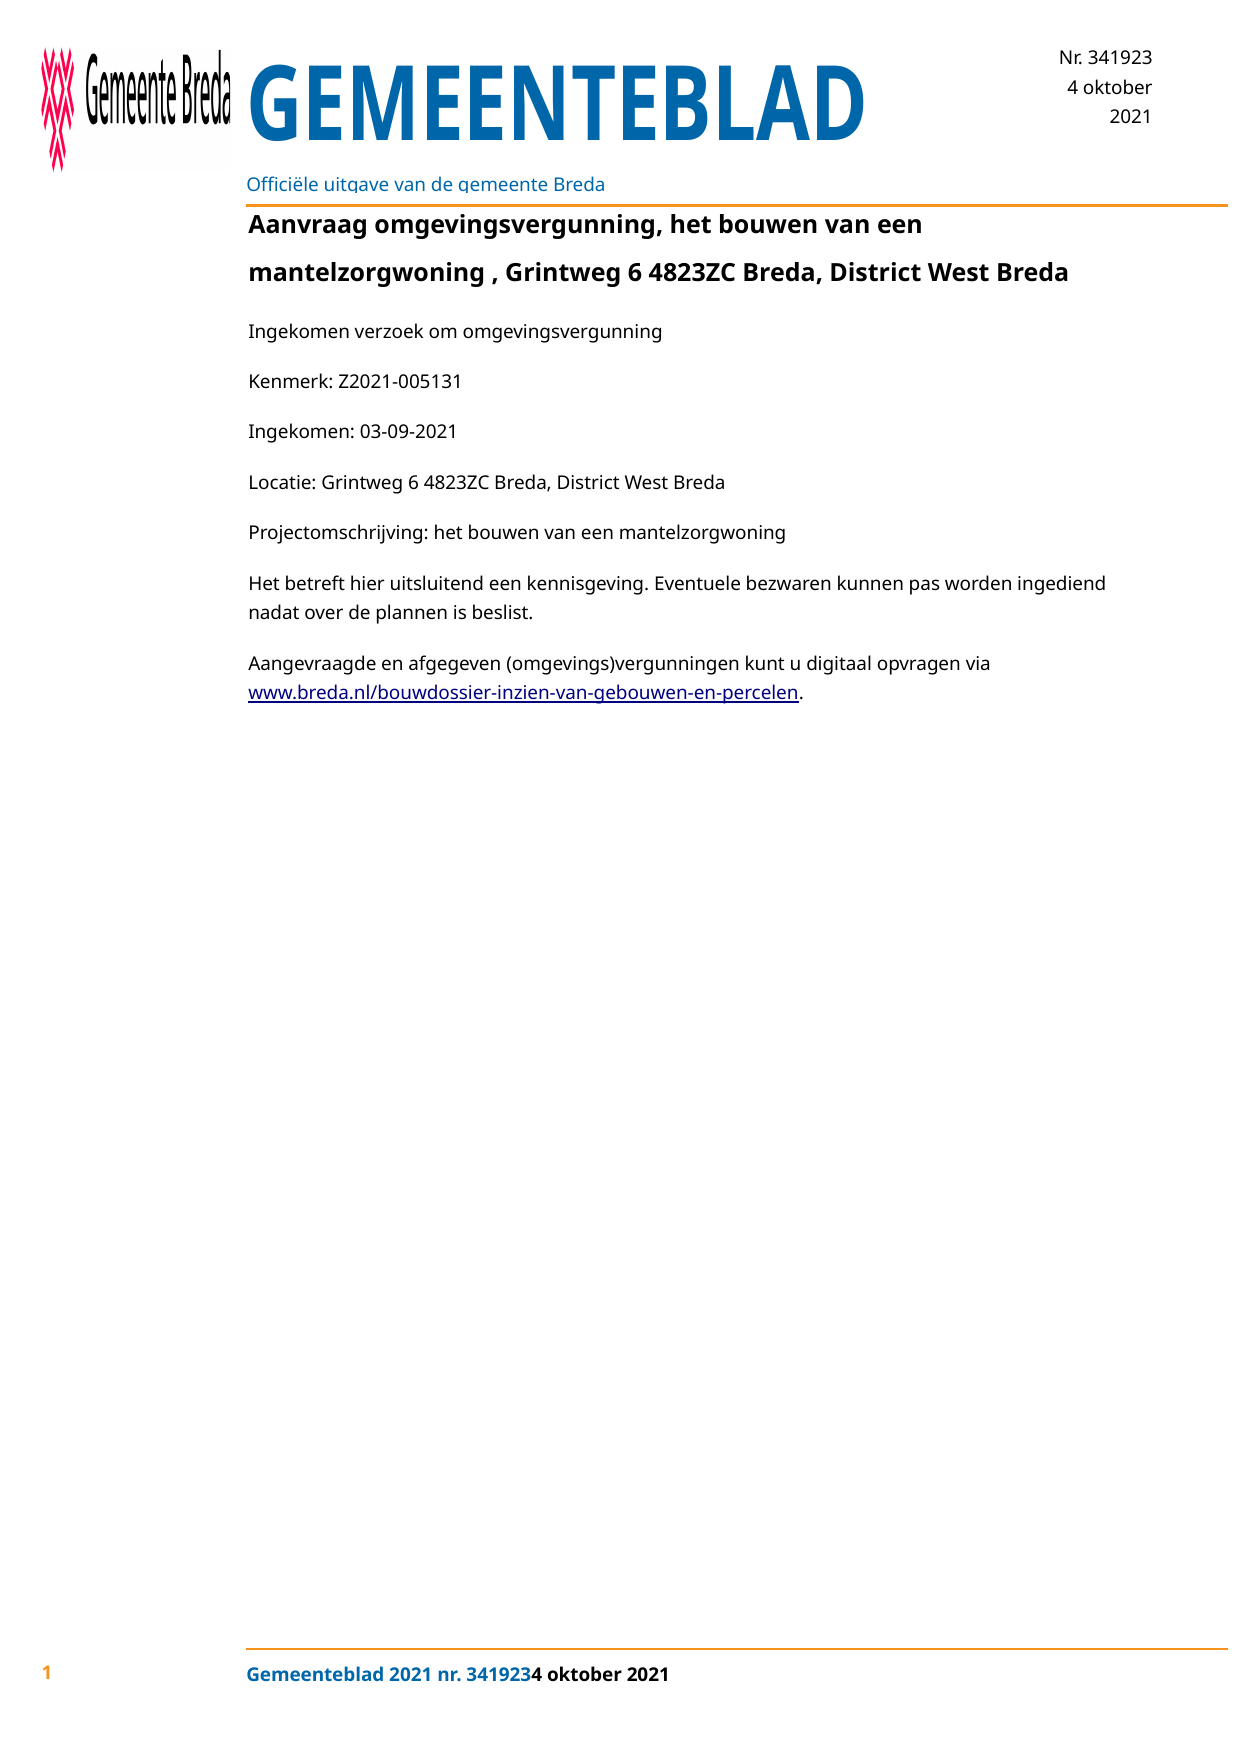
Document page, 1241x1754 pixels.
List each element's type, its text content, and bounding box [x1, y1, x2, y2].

text Het betreft hier uitsluitend een kennisgeving. Eventuele bezwaren kunnen pas worden ingediend nadat over de plannen is beslist. [248, 570, 1152, 625]
text Projectomschrijving: het bouwen van een mantelzorgwoning [248, 519, 1152, 545]
text Ingekomen verzoek om omgevingsvergunning [248, 318, 1152, 344]
text Locatie: Grintweg 6 4823ZC Breda, District West Breda [248, 469, 1152, 495]
text Ingekomen: 03-09-2021 [248, 419, 1152, 444]
picture [41, 47, 231, 172]
text Aanvraag omgevingsvergunning, het bouwen van een mantelzorgwoning , Grintweg 6 4823ZC Breda, District West Breda [248, 207, 1152, 288]
text Aangevraagde en afgegeven (omgevings)vergunningen kunt u digitaal opvragen via www.breda.nl/bouwdossier-inzien-van-gebouwen-en-percelen. [248, 650, 1152, 705]
text Kenmerk: Z2021-005131 [248, 368, 1152, 394]
